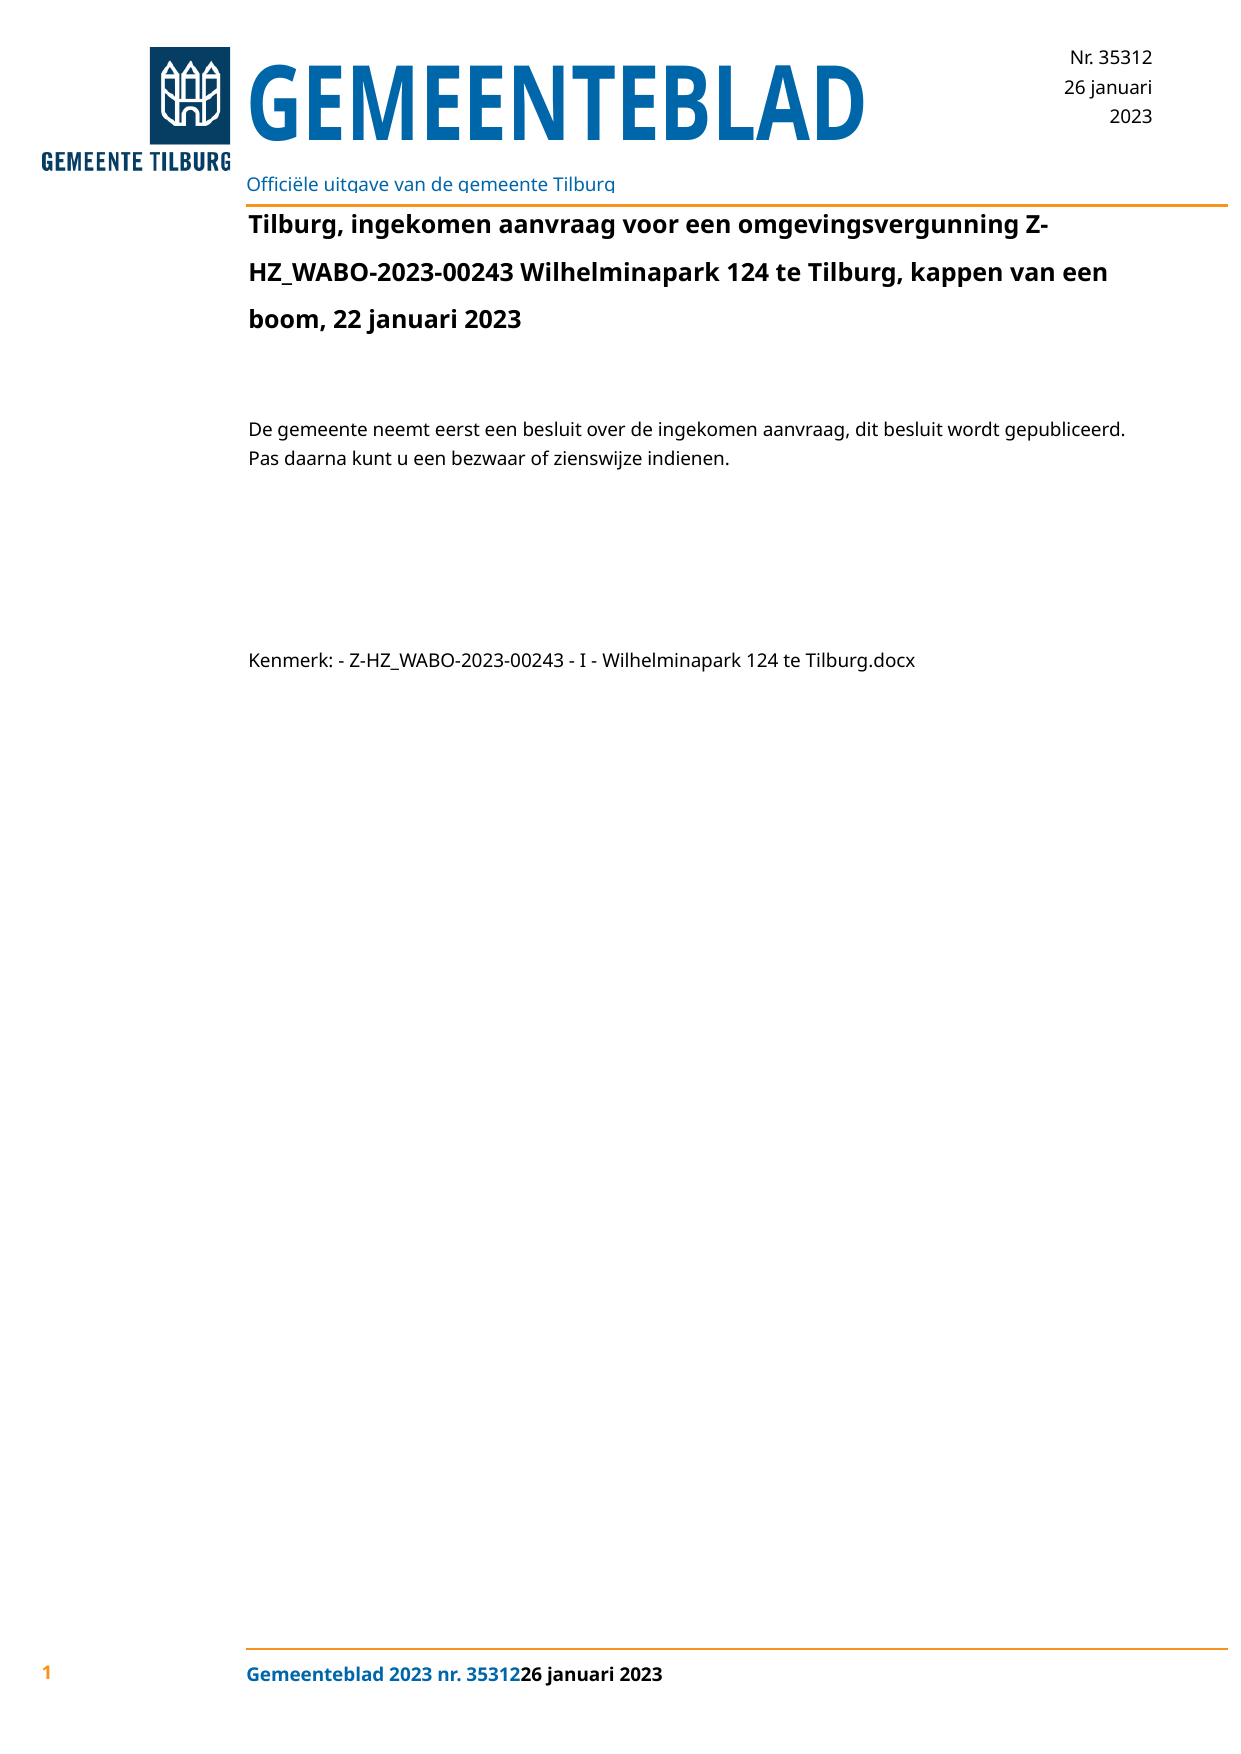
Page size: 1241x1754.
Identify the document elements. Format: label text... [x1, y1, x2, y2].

picture [41, 47, 231, 172]
text Tilburg, ingekomen aanvraag voor een omgevingsvergunning Z-HZ_WABO-2023-00243 Wilhelminapark 124 te Tilburg, kappen van een boom, 22 januari 2023 [248, 207, 1152, 336]
text De gemeente neemt eerst een besluit over de ingekomen aanvraag, dit besluit wordt gepubliceerd. Pas daarna kunt u een bezwaar of zienswijze indienen. [248, 416, 1152, 471]
text Kenmerk: - Z-HZ_WABO-2023-00243 - I - Wilhelminapark 124 te Tilburg.docx [248, 647, 1152, 673]
